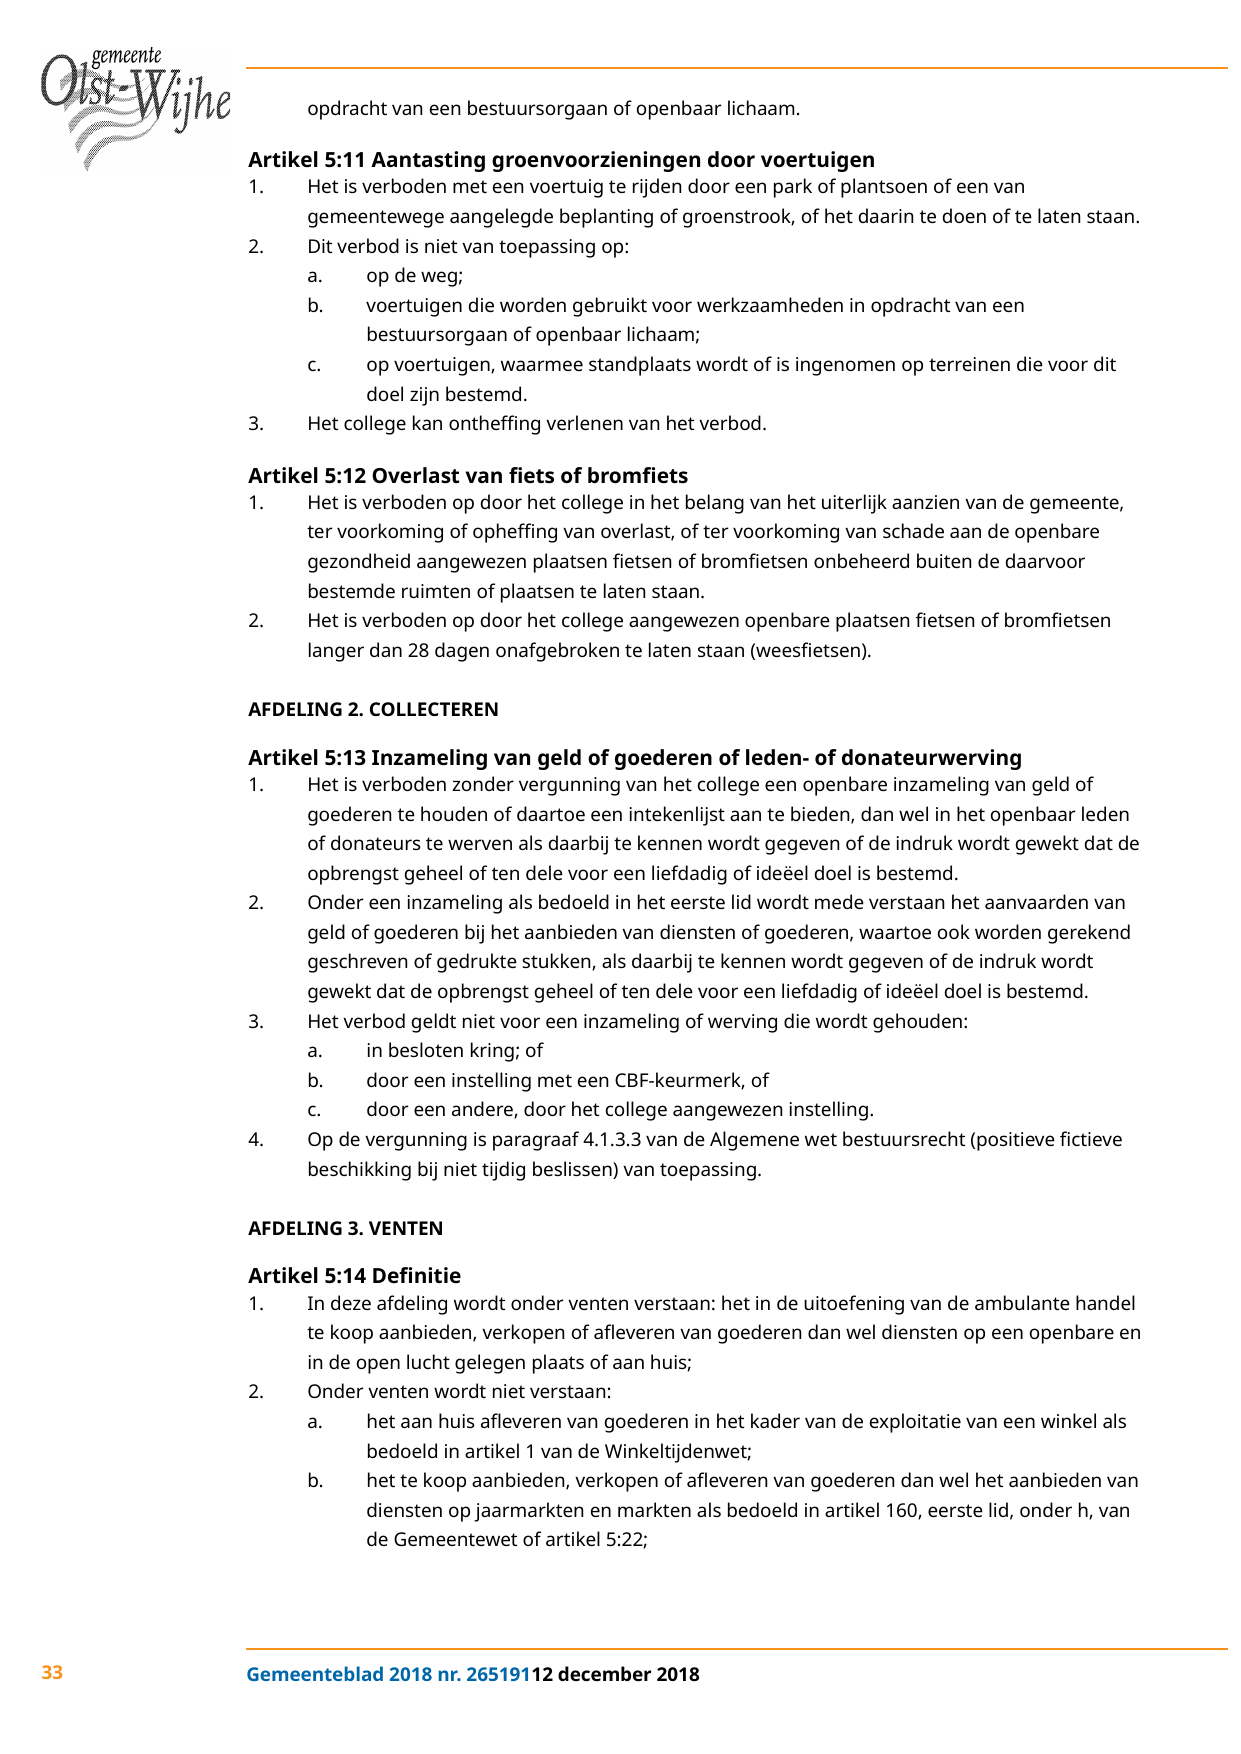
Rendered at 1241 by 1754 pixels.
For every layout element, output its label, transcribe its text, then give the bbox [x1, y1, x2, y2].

text AFDELING 3. VENTEN [248, 1215, 1152, 1241]
list Het is verboden met een voertuig te rijden door een park of plantsoen of een van gemeentewege aangelegde beplanting of groenstrook, of het daarin te doen of te laten staan. [248, 174, 1152, 229]
text Artikel 5:14 Definitie [248, 1262, 1152, 1290]
list Het is verboden zonder vergunning van het college een openbare inzameling van geld of goederen te houden of daartoe een intekenlijst aan te bieden, dan wel in het openbaar leden of donateurs te werven als daarbij te kennen wordt gegeven of de indruk wordt gewekt dat de opbrengst geheel of ten dele voor een liefdadig of ideëel doel is bestemd. [248, 771, 1152, 886]
list door een instelling met een CBF-keurmerk, of [307, 1067, 1152, 1093]
text AFDELING 2. COLLECTEREN [248, 696, 1152, 722]
list Onder een inzameling als bedoeld in het eerste lid wordt mede verstaan het aanvaarden van geld of goederen bij het aanbieden van diensten of goederen, waartoe ook worden gerekend geschreven of gedrukte stukken, als daarbij te kennen wordt gegeven of de indruk wordt gewekt dat de opbrengst geheel of ten dele voor een liefdadig of ideëel doel is bestemd. [248, 889, 1152, 1004]
list Het is verboden op door het college aangewezen openbare plaatsen fietsen of bromfietsen langer dan 28 dagen onafgebroken te laten staan (weesfietsen). [248, 607, 1152, 663]
text Artikel 5:12 Overlast van fiets of bromfiets [248, 461, 1152, 489]
picture [41, 47, 231, 172]
list het te koop aanbieden, verkopen of afleveren van goederen dan wel het aanbieden van diensten op jaarmarkten en markten als bedoeld in artikel 160, eerste lid, onder h, van de Gemeentewet of artikel 5:22; [307, 1467, 1152, 1552]
list Het is verboden op door het college in het belang van het uiterlijk aanzien van de gemeente, ter voorkoming of opheffing van overlast, of ter voorkoming van schade aan de openbare gezondheid aangewezen plaatsen fietsen of bromfietsen onbeheerd buiten de daarvoor bestemde ruimten of plaatsen te laten staan. [248, 489, 1152, 604]
list Op de vergunning is paragraaf 4.1.3.3 van de Algemene wet bestuursrecht (positieve fictieve beschikking bij niet tijdig beslissen) van toepassing. [248, 1126, 1152, 1182]
list Dit verbod is niet van toepassing op: [248, 233, 1152, 258]
text Artikel 5:11 Aantasting groenvoorzieningen door voertuigen [248, 145, 1152, 174]
list In deze afdeling wordt onder venten verstaan: het in de uitoefening van de ambulante handel te koop aanbieden, verkopen of afleveren van goederen dan wel diensten op een openbare en in de open lucht gelegen plaats of aan huis; [248, 1290, 1152, 1375]
text Artikel 5:13 Inzameling van geld of goederen of leden- of donateurwerving [248, 743, 1152, 771]
list op de weg; [307, 262, 1152, 288]
list het aan huis afleveren van goederen in het kader van de exploitatie van een winkel als bedoeld in artikel 1 van de Winkeltijdenwet; [307, 1408, 1152, 1464]
list in besloten kring; of [307, 1037, 1152, 1063]
list voertuigen die worden gebruikt voor werkzaamheden in opdracht van een bestuursorgaan of openbaar lichaam; [307, 292, 1152, 347]
list op voertuigen, waarmee standplaats wordt of is ingenomen op terreinen die voor dit doel zijn bestemd. [307, 351, 1152, 406]
list Het verbod geldt niet voor een inzameling of werving die wordt gehouden: [248, 1008, 1152, 1034]
list opdracht van een bestuursorgaan of openbaar lichaam. [248, 95, 1152, 121]
list Onder venten wordt niet verstaan: [248, 1379, 1152, 1404]
list door een andere, door het college aangewezen instelling. [307, 1097, 1152, 1122]
list Het college kan ontheffing verlenen van het verbod. [248, 410, 1152, 436]
